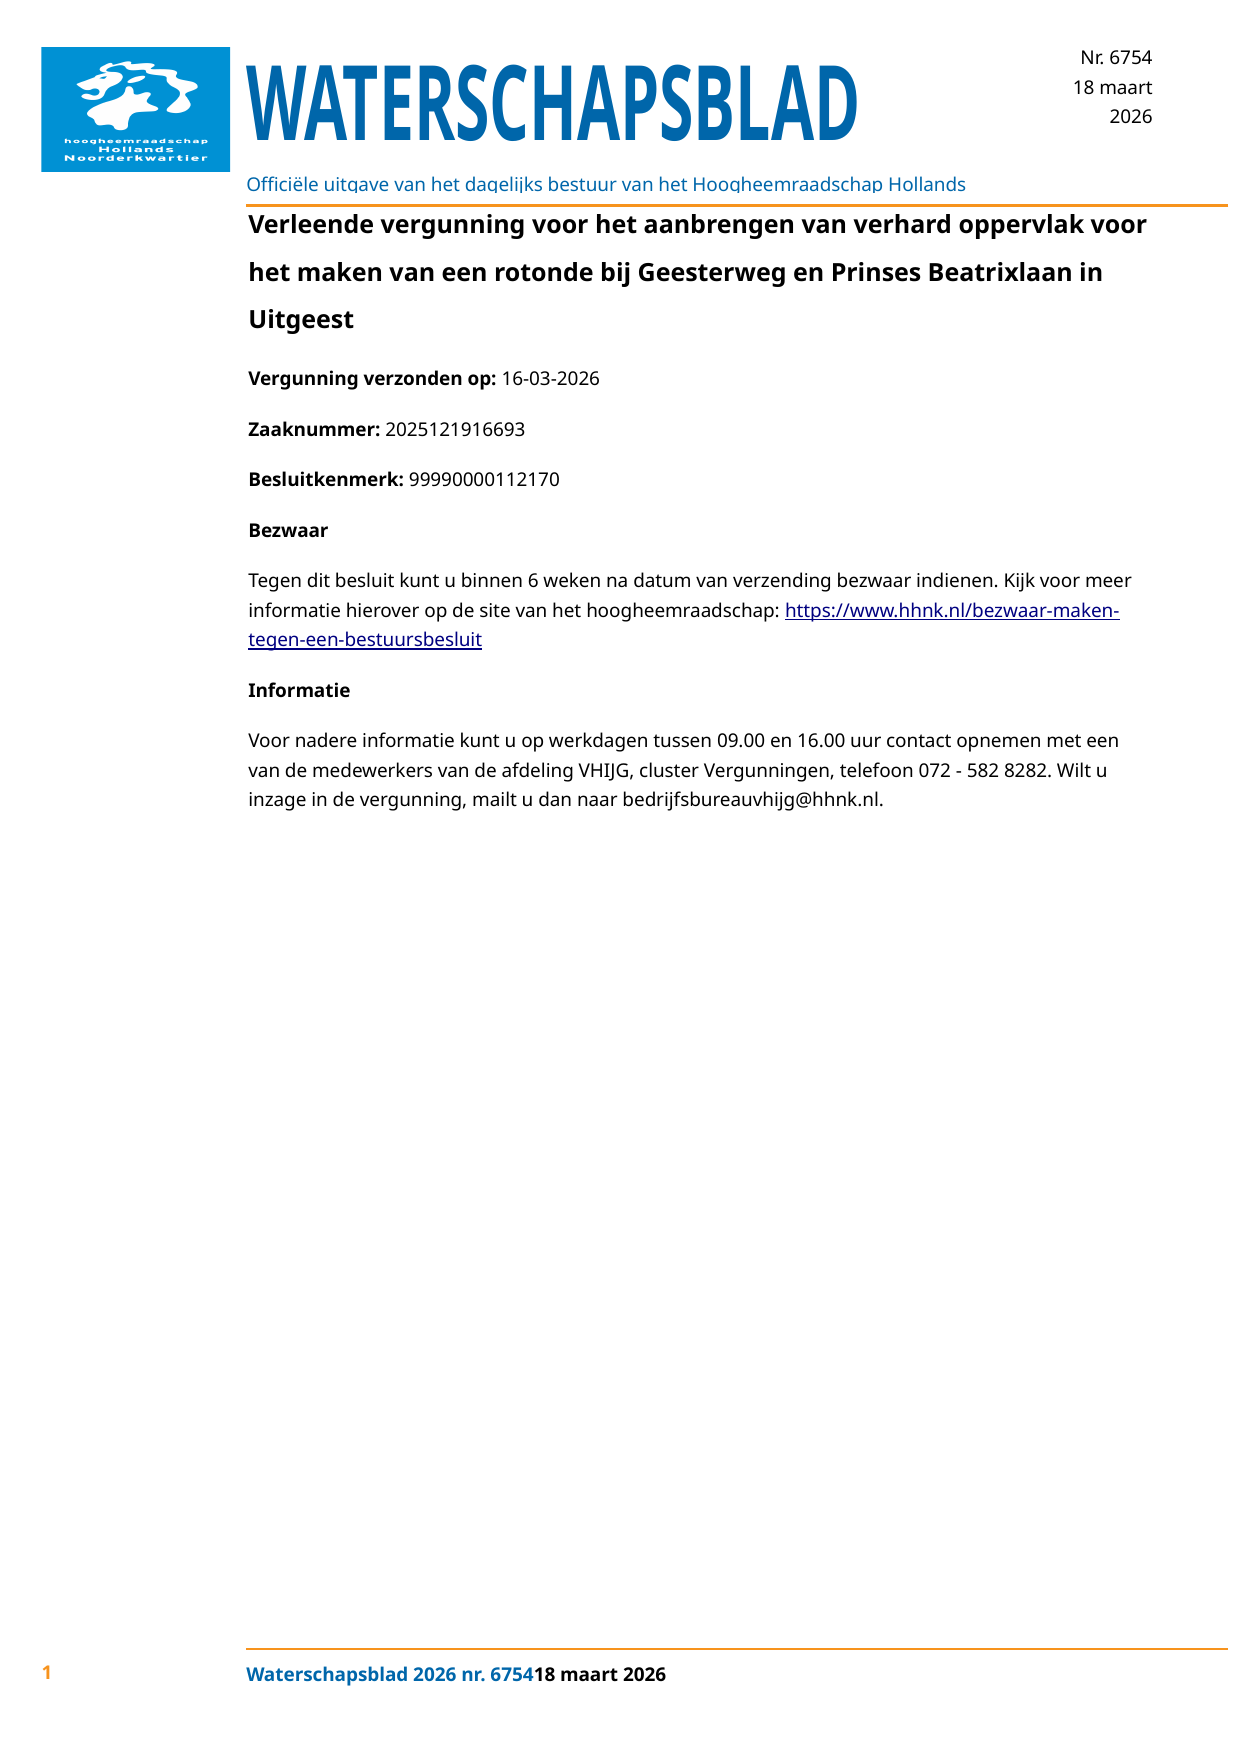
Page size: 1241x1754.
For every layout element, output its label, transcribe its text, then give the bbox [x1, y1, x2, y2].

text Voor nadere informatie kunt u op werkdagen tussen 09.00 en 16.00 uur contact opnemen met een van de medewerkers van de afdeling VHIJG, cluster Vergunningen, telefoon 072 - 582 8282. Wilt u inzage in de vergunning, mailt u dan naar bedrijfsbureauvhijg@hhnk.nl. [248, 727, 1152, 812]
picture [118, 62, 197, 112]
text Besluitkenmerk: 99990000112170 [248, 466, 1152, 492]
text Bezwaar [248, 517, 1152, 542]
picture [78, 64, 122, 99]
picture [129, 76, 144, 82]
text Informatie [248, 677, 1152, 702]
text Verleende vergunning voor het aanbrengen van verhard oppervlak voor het maken van een rotonde bij Geesterweg en Prinses Beatrixlaan in Uitgeest [248, 207, 1152, 336]
picture [88, 87, 157, 130]
text Zaaknummer: 2025121916693 [248, 416, 1152, 442]
text Vergunning verzonden op: 16-03-2026 [248, 366, 1152, 391]
text Tegen dit besluit kunt u binnen 6 weken na datum van verzending bezwaar indienen. Kijk voor meer informatie hierover op de site van het hoogheemraadschap: https://www.hhnk.nl/bezwaar-maken-tegen-een-bestuursbesluit [248, 567, 1152, 652]
